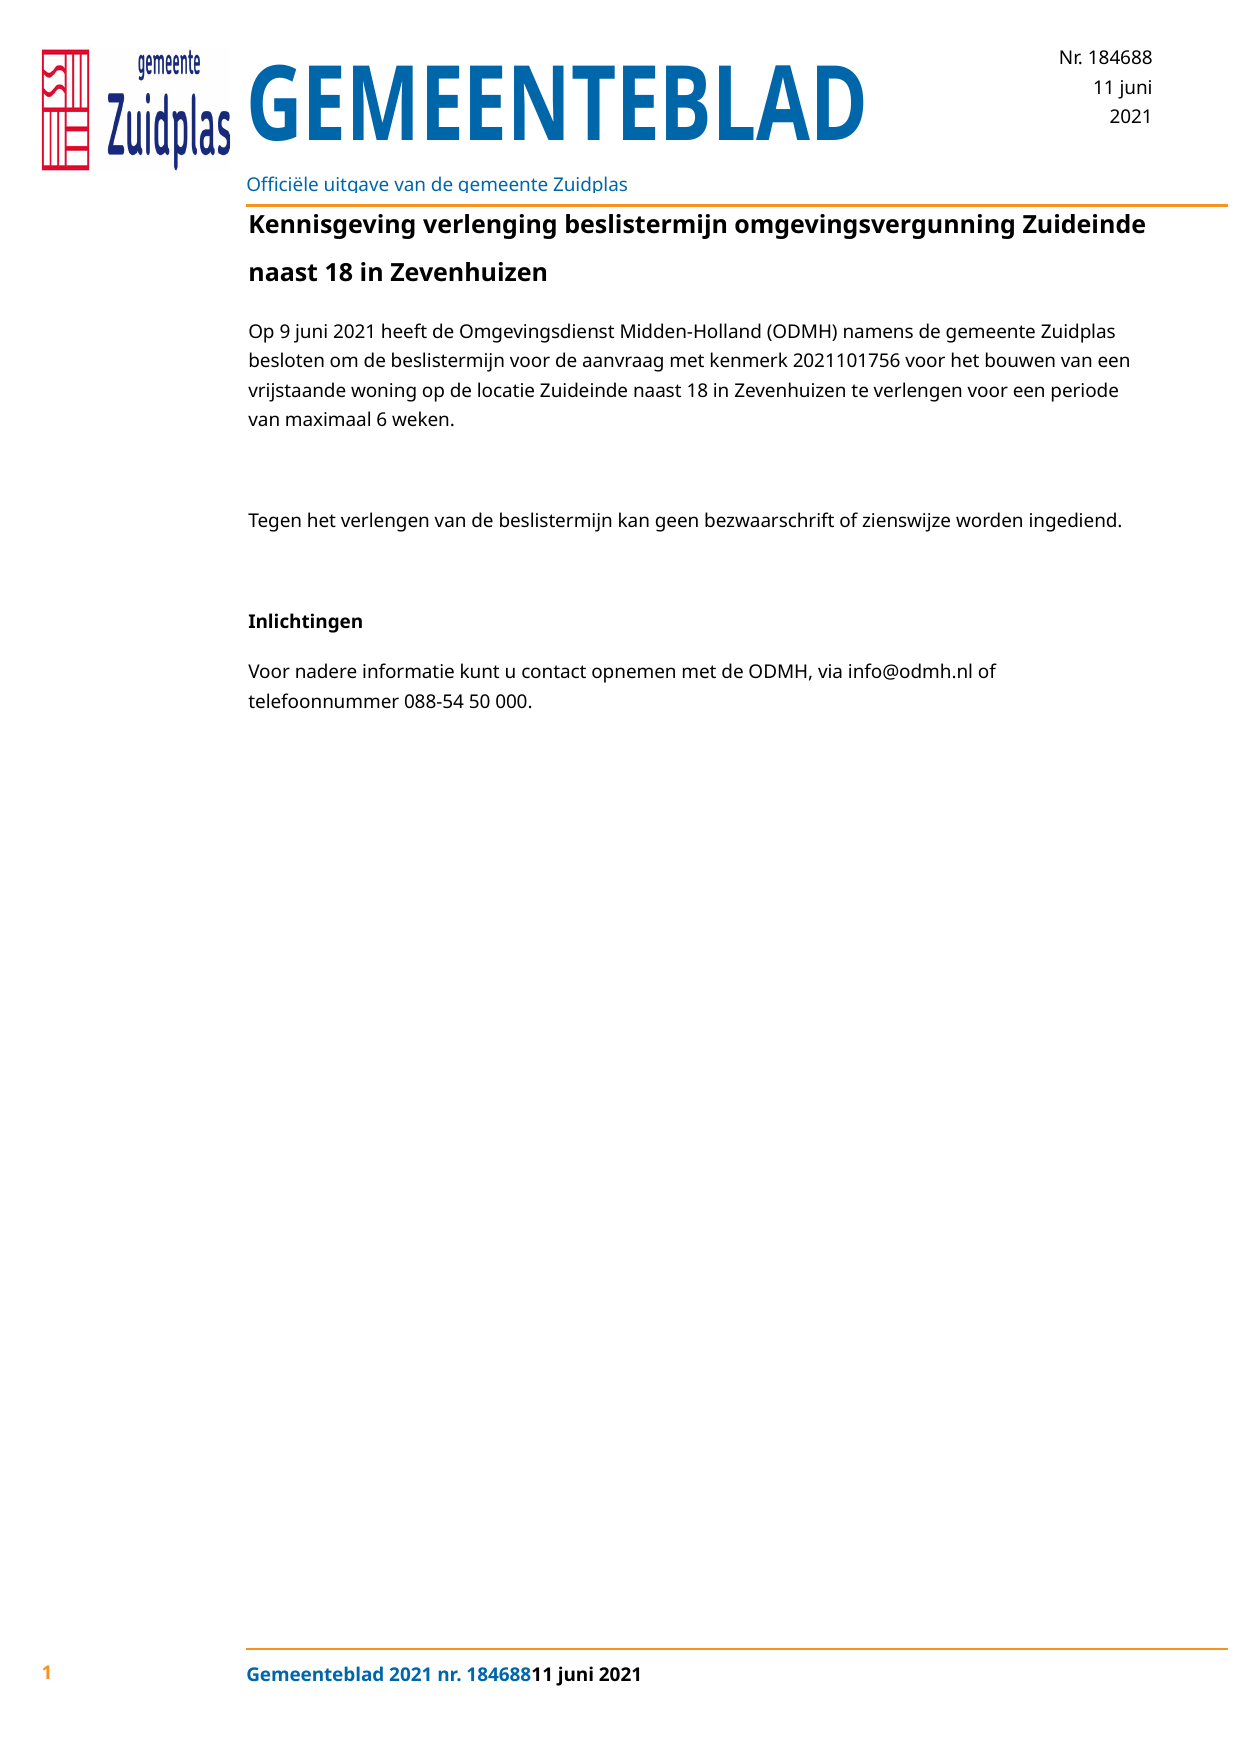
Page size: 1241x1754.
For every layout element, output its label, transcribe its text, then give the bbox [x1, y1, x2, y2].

text Inlichtingen [248, 608, 1152, 634]
text Op 9 juni 2021 heeft de Omgevingsdienst Midden-Holland (ODMH) namens de gemeente Zuidplas besloten om de beslistermijn voor de aanvraag met kenmerk 2021101756 voor het bouwen van een vrijstaande woning op de locatie Zuideinde naast 18 in Zevenhuizen te verlengen voor een periode van maximaal 6 weken. [248, 318, 1152, 432]
text Voor nadere informatie kunt u contact opnemen met de ODMH, via info@odmh.nl of telefoonnummer 088-54 50 000. [248, 659, 1152, 714]
text Kennisgeving verlenging beslistermijn omgevingsvergunning Zuideinde naast 18 in Zevenhuizen [248, 207, 1152, 288]
text Tegen het verlengen van de beslistermijn kan geen bezwaarschrift of zienswijze worden ingediend. [248, 507, 1152, 533]
picture [41, 47, 231, 172]
